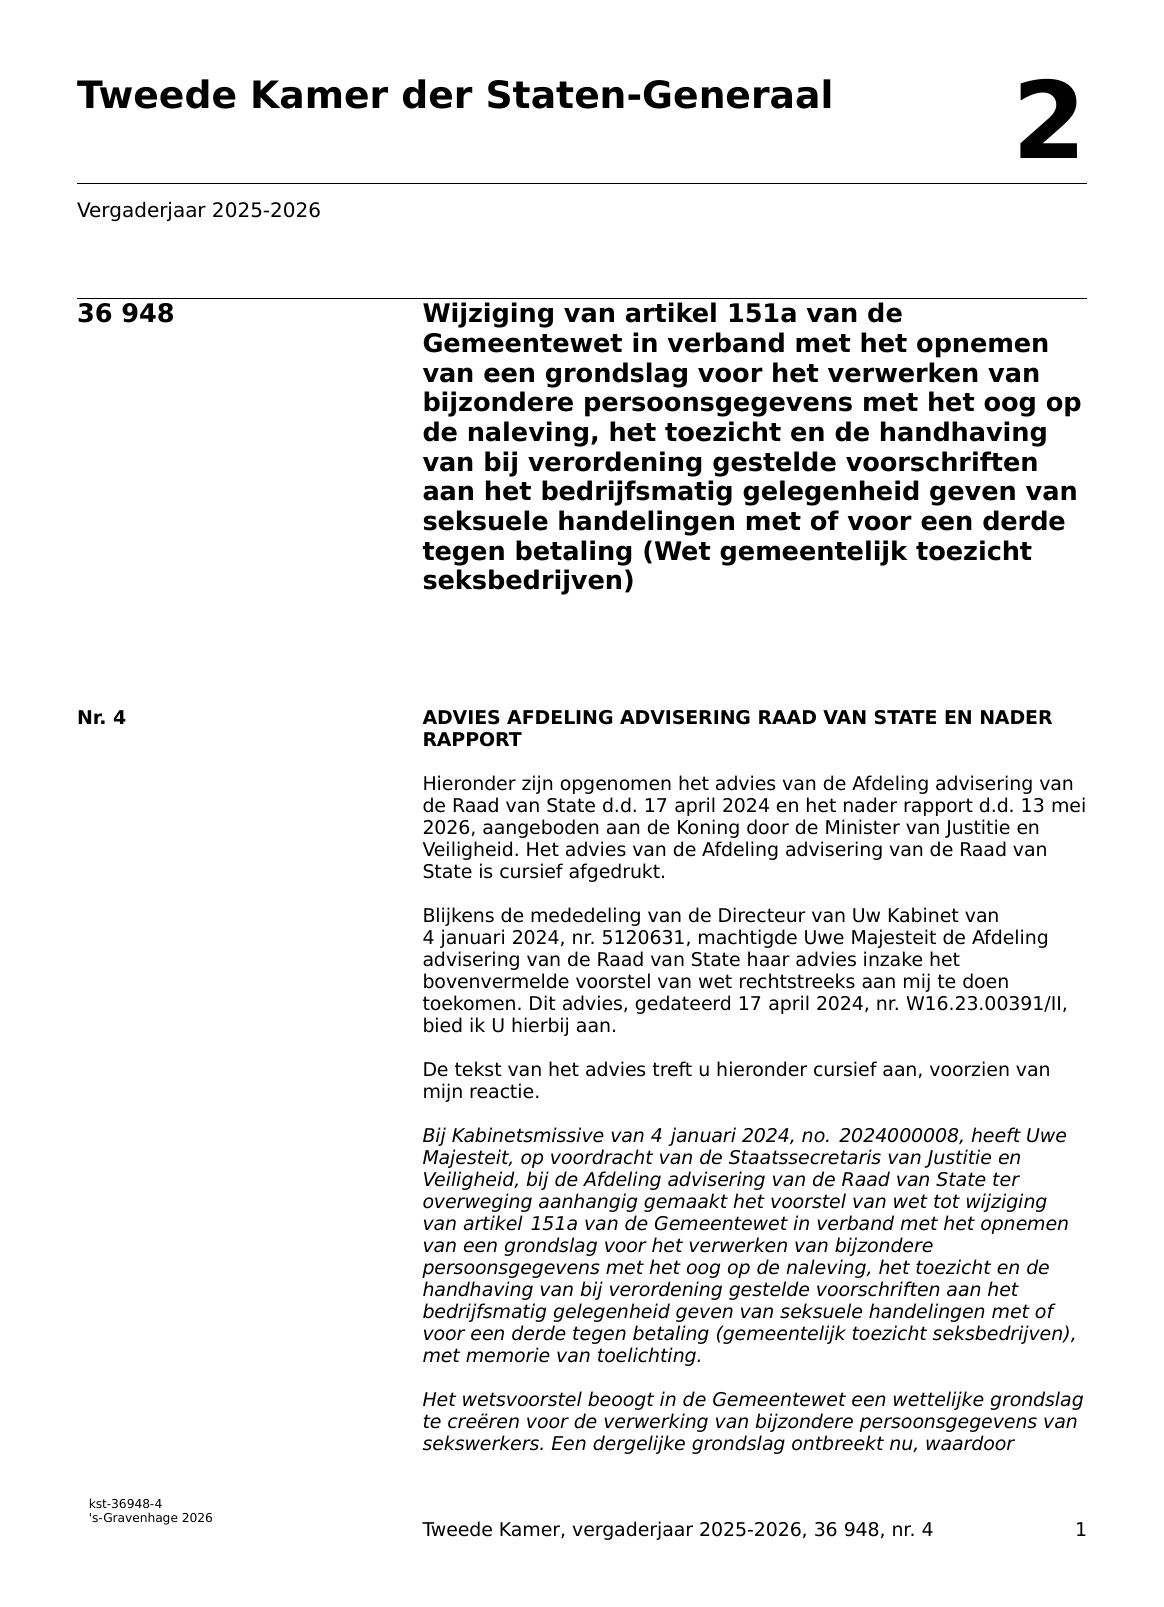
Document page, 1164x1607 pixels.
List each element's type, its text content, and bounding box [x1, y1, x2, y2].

text De tekst van het advies treft u hieronder cursief aan, voorzien van mijn reactie. [422, 1059, 1087, 1103]
subtitle 36 948 Wijziging van artikel 151a van de Gemeentewet in verband met het opnemen van een grondslag voor het verwerken van bijzondere persoonsgegevens met het oog op de naleving, het toezicht en de handhaving van bij verordening gestelde voorschriften aan het bedrijfsmatig gelegenheid geven van seksuele handelingen met of voor een derde tegen betaling (Wet gemeentelijk toezicht seksbedrijven) [77, 299, 1087, 596]
text Bij Kabinetsmissive van 4 januari 2024, no. 2024000008, heeft Uwe Majesteit, op voordracht van de Staatssecretaris van Justitie en Veiligheid, bij de Afdeling advisering van de Raad van State ter overweging aanhangig gemaakt het voorstel van wet tot wijziging van artikel 151a van de Gemeentewet in verband met het opnemen van een grondslag voor het verwerken van bijzondere persoonsgegevens met het oog op de naleving, het toezicht en de handhaving van bij verordening gestelde voorschriften aan het bedrijfsmatig gelegenheid geven van seksuele handelingen met of voor een derde tegen betaling (gemeentelijk toezicht seksbedrijven), met memorie van toelichting. [422, 1125, 1087, 1367]
text Het wetsvoorstel beoogt in de Gemeentewet een wettelijke grondslag te creëren voor de verwerking van bijzondere persoonsgegevens van sekswerkers. Een dergelijke grondslag ontbreekt nu, waardoor [422, 1389, 1087, 1455]
text Blijkens de mededeling van de Directeur van Uw Kabinet van 4 januari 2024, nr. 5120631, machtigde Uwe Majesteit de Afdeling advisering van de Raad van State haar advies inzake het bovenvermelde voorstel van wet rechtstreeks aan mij te doen toekomen. Dit advies, gedateerd 17 april 2024, nr. W16.23.00391/II, bied ik U hierbij aan. [422, 905, 1087, 1037]
text kst-36948-4 [88, 1497, 323, 1511]
text Hieronder zijn opgenomen het advies van de Afdeling advisering van de Raad van State d.d. 17 april 2024 en het nader rapport d.d. 13 mei 2026, aangeboden aan de Koning door de Minister van Justitie en Veiligheid. Het advies van de Afdeling advisering van de Raad van State is cursief afgedrukt. [422, 773, 1087, 883]
subtitle Nr. 4 ADVIES AFDELING ADVISERING RAAD VAN STATE EN NADER RAPPORT [77, 707, 1087, 751]
text 's-Gravenhage 2026 [88, 1511, 323, 1525]
table_cell Vergaderjaar 2025-2026 [77, 184, 1087, 298]
table_header 2 [886, 59, 1087, 183]
table_header Tweede Kamer der Staten-Generaal [77, 59, 886, 183]
